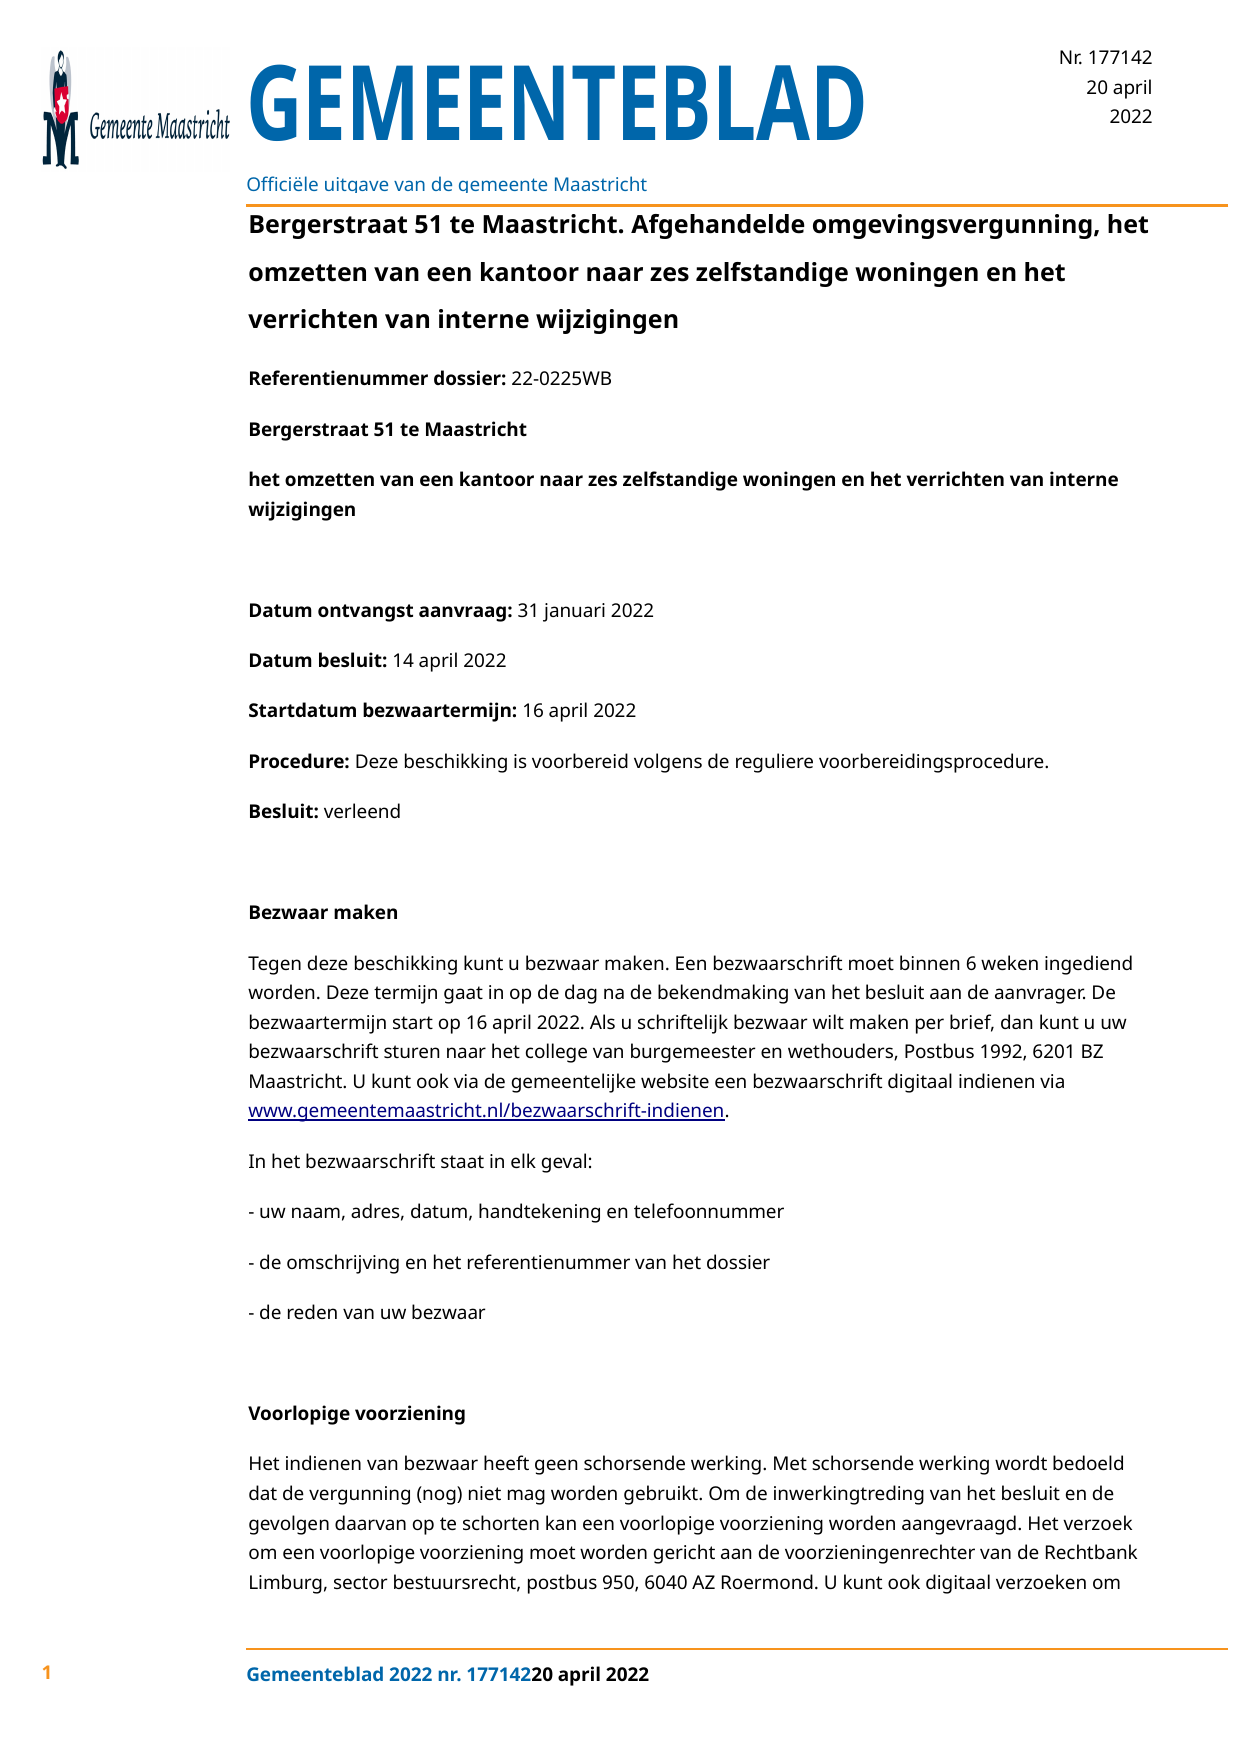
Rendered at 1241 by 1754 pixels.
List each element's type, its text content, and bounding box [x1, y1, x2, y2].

text Het indienen van bezwaar heeft geen schorsende werking. Met schorsende werking wordt bedoeld dat de vergunning (nog) niet mag worden gebruikt. Om de inwerkingtreding van het besluit en de gevolgen daarvan op te schorten kan een voorlopige voorziening worden aangevraagd. Het verzoek om een voorlopige voorziening moet worden gericht aan de voorzieningenrechter van de Rechtbank Limburg, sector bestuursrecht, postbus 950, 6040 AZ Roermond. U kunt ook digitaal verzoeken om [248, 1451, 1152, 1594]
text Referentienummer dossier: 22-0225WB [248, 366, 1152, 391]
text In het bezwaarschrift staat in elk geval: [248, 1148, 1152, 1174]
text Bezwaar maken [248, 899, 1152, 925]
text - uw naam, adres, datum, handtekening en telefoonnummer [248, 1198, 1152, 1224]
text Bergerstraat 51 te Maastricht. Afgehandelde omgevingsvergunning, het omzetten van een kantoor naar zes zelfstandige woningen en het verrichten van interne wijzigingen [248, 207, 1152, 336]
text - de reden van uw bezwaar [248, 1299, 1152, 1325]
text Procedure: Deze beschikking is voorbereid volgens de reguliere voorbereidingsprocedure. [248, 748, 1152, 774]
text Tegen deze beschikking kunt u bezwaar maken. Een bezwaarschrift moet binnen 6 weken ingediend worden. Deze termijn gaat in op de dag na de bekendmaking van het besluit aan de aanvrager. De bezwaartermijn start op 16 april 2022. Als u schriftelijk bezwaar wilt maken per brief, dan kunt u uw bezwaarschrift sturen naar het college van burgemeester en wethouders, Postbus 1992, 6201 BZ Maastricht. U kunt ook via de gemeentelijke website een bezwaarschrift digitaal indienen via www.gemeentemaastricht.nl/bezwaarschrift-indienen. [248, 950, 1152, 1123]
picture [41, 47, 231, 172]
text Besluit: verleend [248, 798, 1152, 824]
text het omzetten van een kantoor naar zes zelfstandige woningen en het verrichten van interne wijzigingen [248, 466, 1152, 522]
text Voorlopige voorziening [248, 1400, 1152, 1426]
text Startdatum bezwaartermijn: 16 april 2022 [248, 698, 1152, 723]
text Datum besluit: 14 april 2022 [248, 647, 1152, 673]
text Bergerstraat 51 te Maastricht [248, 416, 1152, 442]
text Datum ontvangst aanvraag: 31 januari 2022 [248, 597, 1152, 622]
text - de omschrijving en het referentienummer van het dossier [248, 1249, 1152, 1274]
